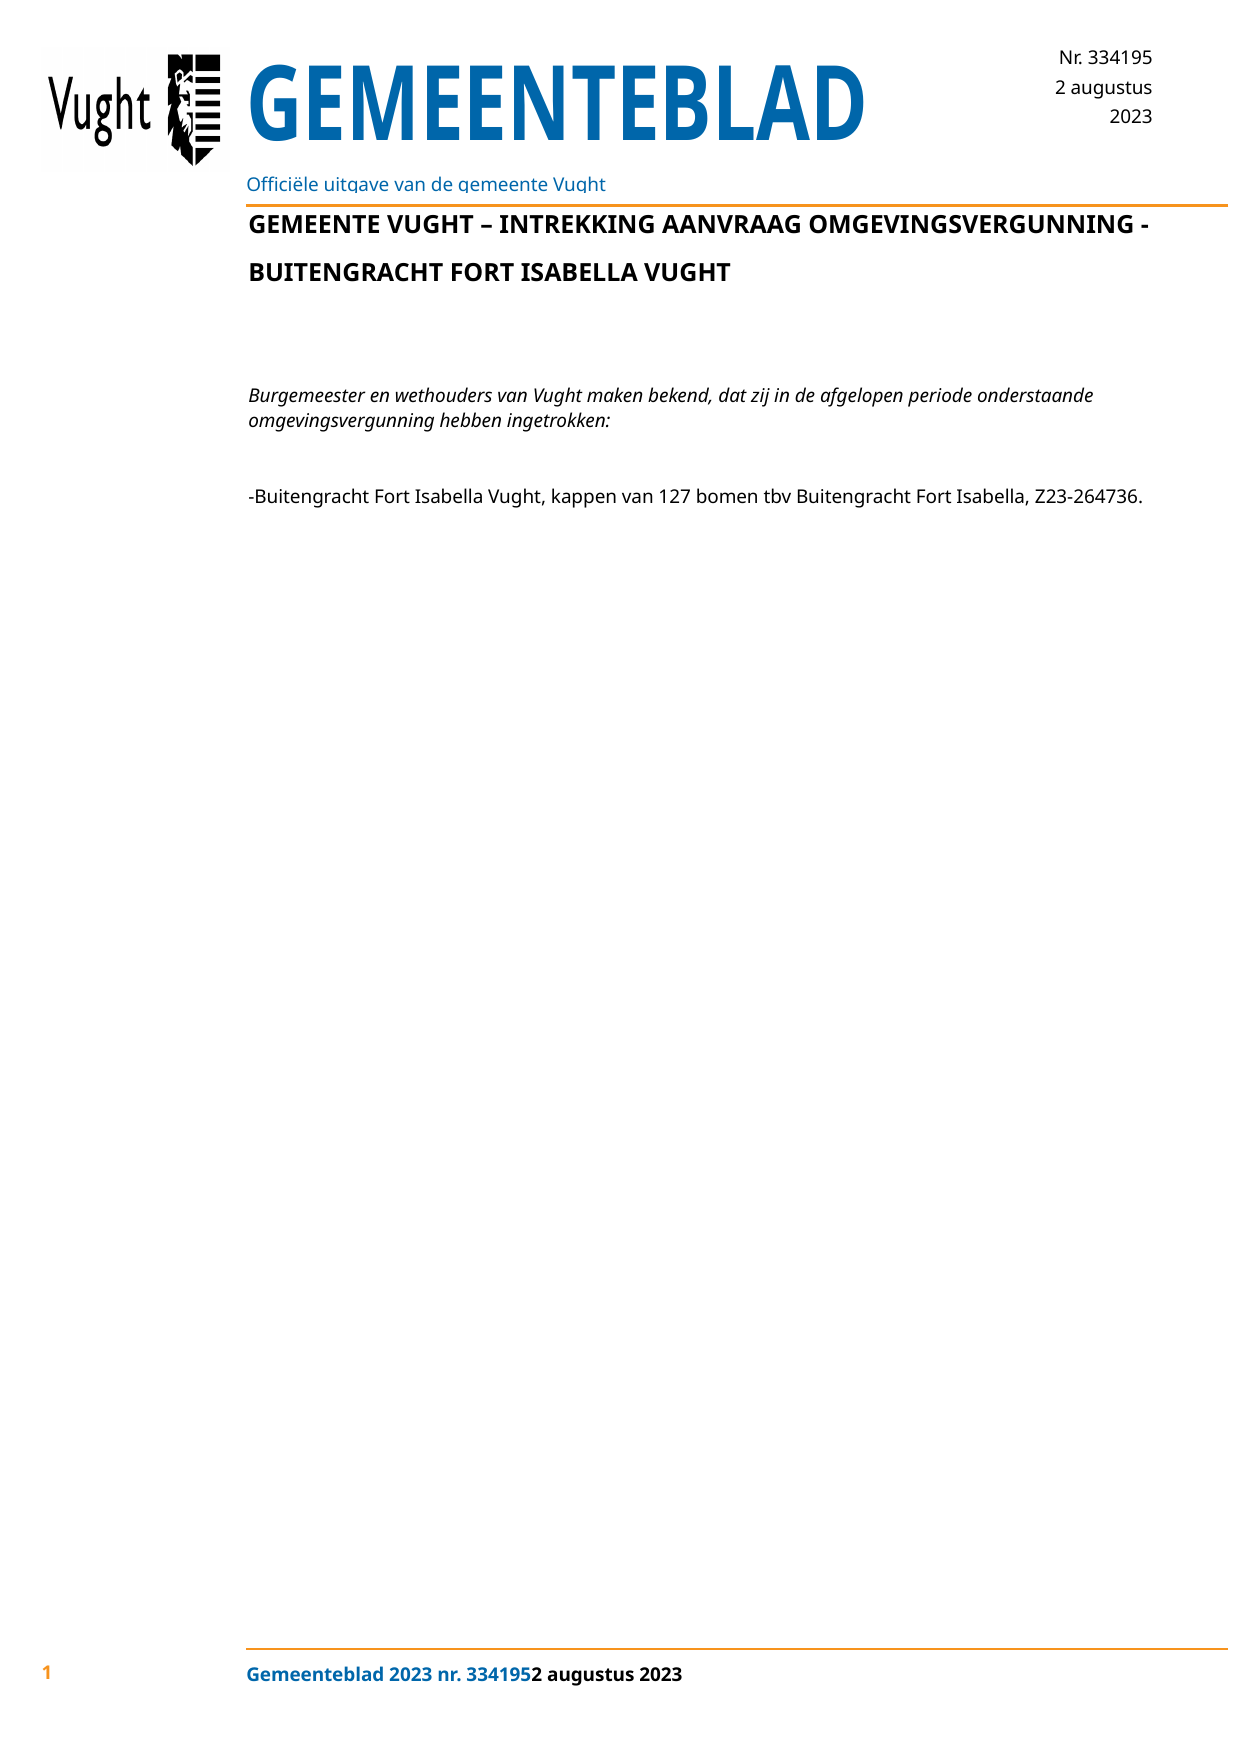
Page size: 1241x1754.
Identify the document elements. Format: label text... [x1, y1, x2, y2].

text -Buitengracht Fort Isabella Vught, kappen van 127 bomen tbv Buitengracht Fort Isabella, Z23-264736. [248, 484, 1152, 509]
text Burgemeester en wethouders van Vught maken bekend, dat zij in de afgelopen periode onderstaande omgevingsvergunning hebben ingetrokken: [248, 382, 1152, 433]
text GEMEENTE VUGHT – INTREKKING AANVRAAG OMGEVINGSVERGUNNING - BUITENGRACHT FORT ISABELLA VUGHT [248, 207, 1152, 288]
picture [41, 47, 231, 172]
